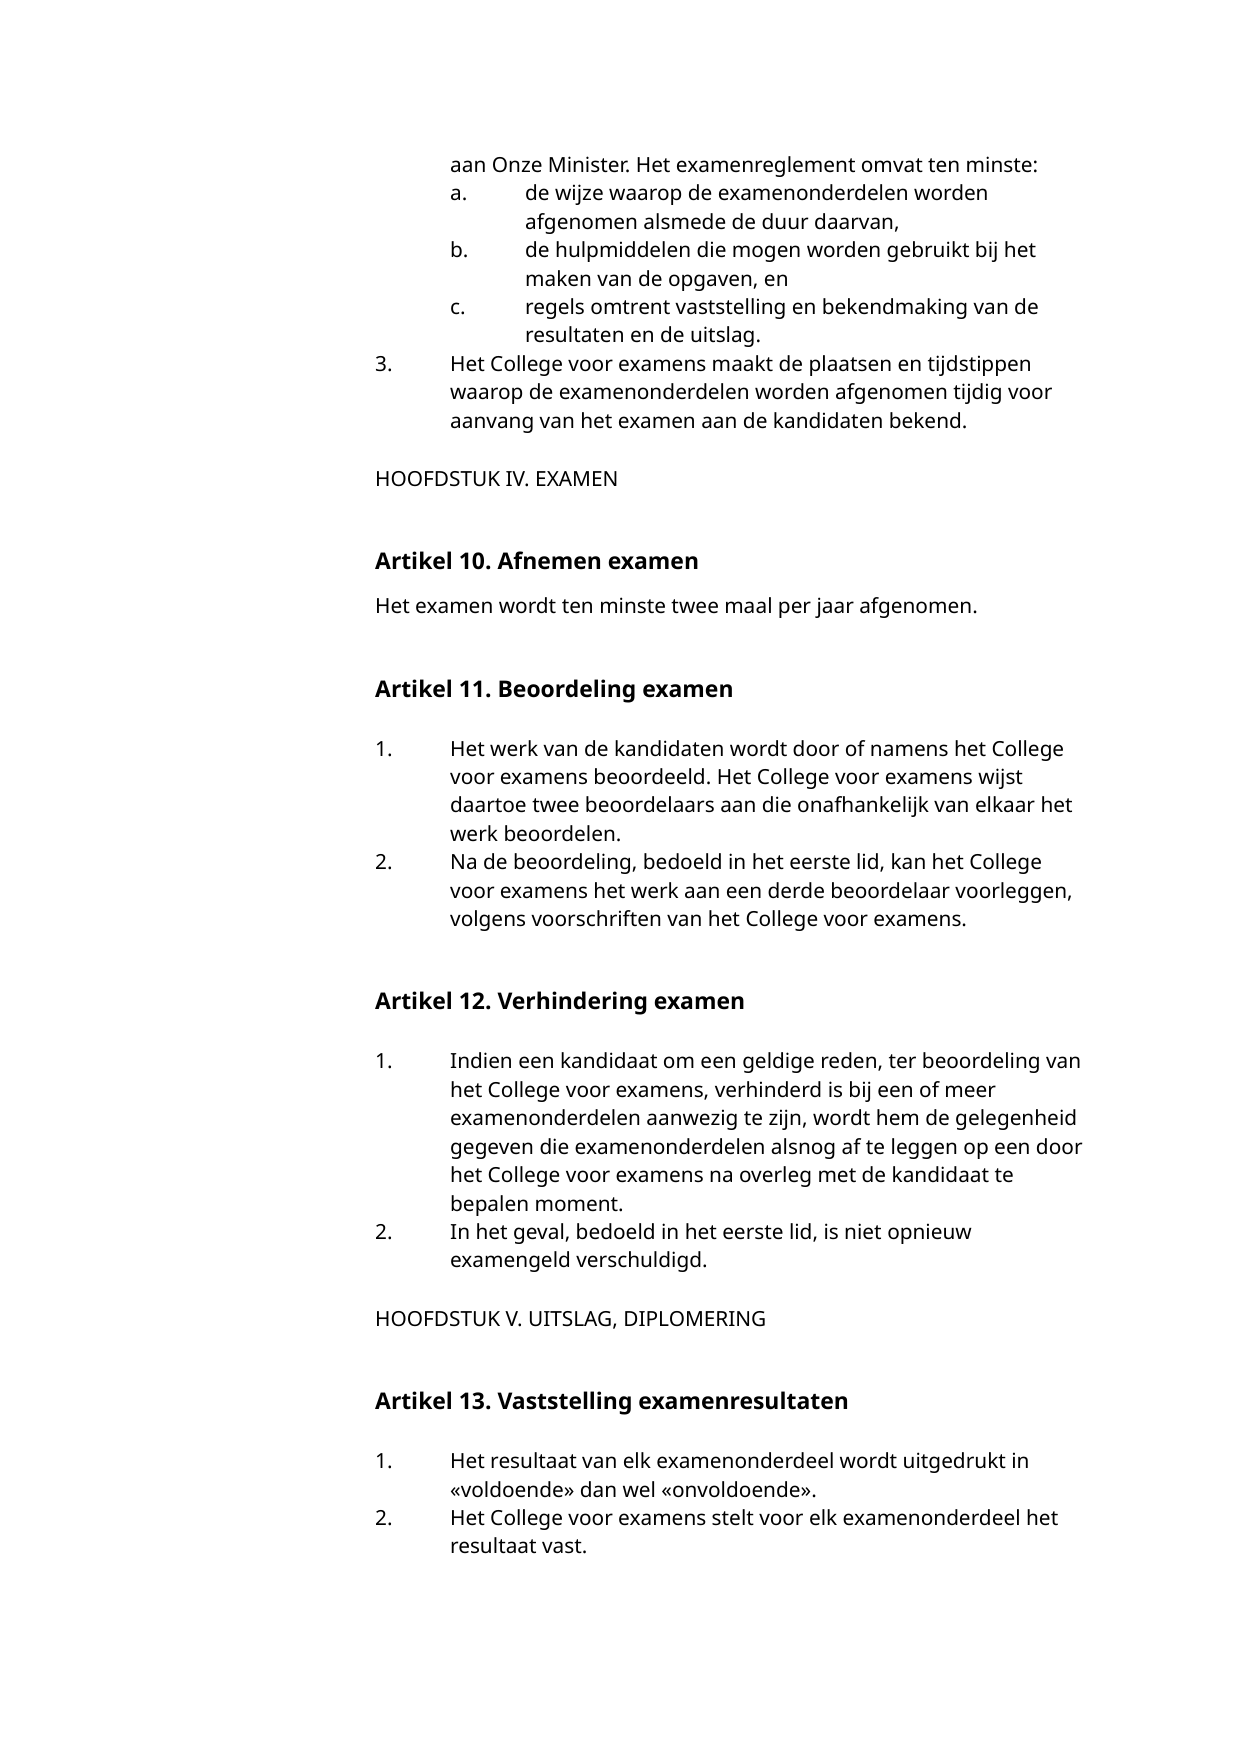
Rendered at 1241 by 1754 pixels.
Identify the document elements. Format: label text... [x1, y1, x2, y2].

list regels omtrent vaststelling en bekendmaking van de resultaten en de uitslag. [450, 292, 1090, 349]
subtitle Artikel 11. Beoordeling examen [375, 672, 1090, 704]
text Het examen wordt ten minste twee maal per jaar afgenomen. [375, 592, 1090, 620]
subtitle HOOFDSTUK IV. EXAMEN [375, 464, 1090, 493]
list Na de beoordeling, bedoeld in het eerste lid, kan het College voor examens het werk aan een derde beoordelaar voorleggen, volgens voorschriften van het College voor examens. [375, 847, 1090, 933]
list Het werk van de kandidaten wordt door of namens het College voor examens beoordeeld. Het College voor examens wijst daartoe twee beoordelaars aan die onafhankelijk van elkaar het werk beoordelen. [375, 734, 1090, 847]
list Het resultaat van elk examenonderdeel wordt uitgedrukt in «voldoende» dan wel «onvoldoende». [375, 1446, 1090, 1503]
list In het geval, bedoeld in het eerste lid, is niet opnieuw examengeld verschuldigd. [375, 1217, 1090, 1274]
subtitle Artikel 13. Vaststelling examenresultaten [375, 1385, 1090, 1416]
list Indien een kandidaat om een geldige reden, ter beoordeling van het College voor examens, verhinderd is bij een of meer examenonderdelen aanwezig te zijn, wordt hem de gelegenheid gegeven die examenonderdelen alsnog af te leggen op een door het College voor examens na overleg met de kandidaat te bepalen moment. [375, 1047, 1090, 1217]
list Het College voor examens stelt voor elk examenonderdeel het resultaat vast. [375, 1503, 1090, 1560]
subtitle Artikel 10. Afnemen examen [375, 545, 1090, 577]
subtitle HOOFDSTUK V. UITSLAG, DIPLOMERING [375, 1304, 1090, 1332]
list Het College voor examens maakt de plaatsen en tijdstippen waarop de examenonderdelen worden afgenomen tijdig voor aanvang van het examen aan de kandidaten bekend. [375, 349, 1090, 434]
subtitle Artikel 12. Verhindering examen [375, 985, 1090, 1017]
list de hulpmiddelen die mogen worden gebruikt bij het maken van de opgaven, en [450, 235, 1090, 292]
list aan Onze Minister. Het examenreglement omvat ten minste: [375, 150, 1090, 178]
list de wijze waarop de examenonderdelen worden afgenomen alsmede de duur daarvan, [450, 178, 1090, 235]
